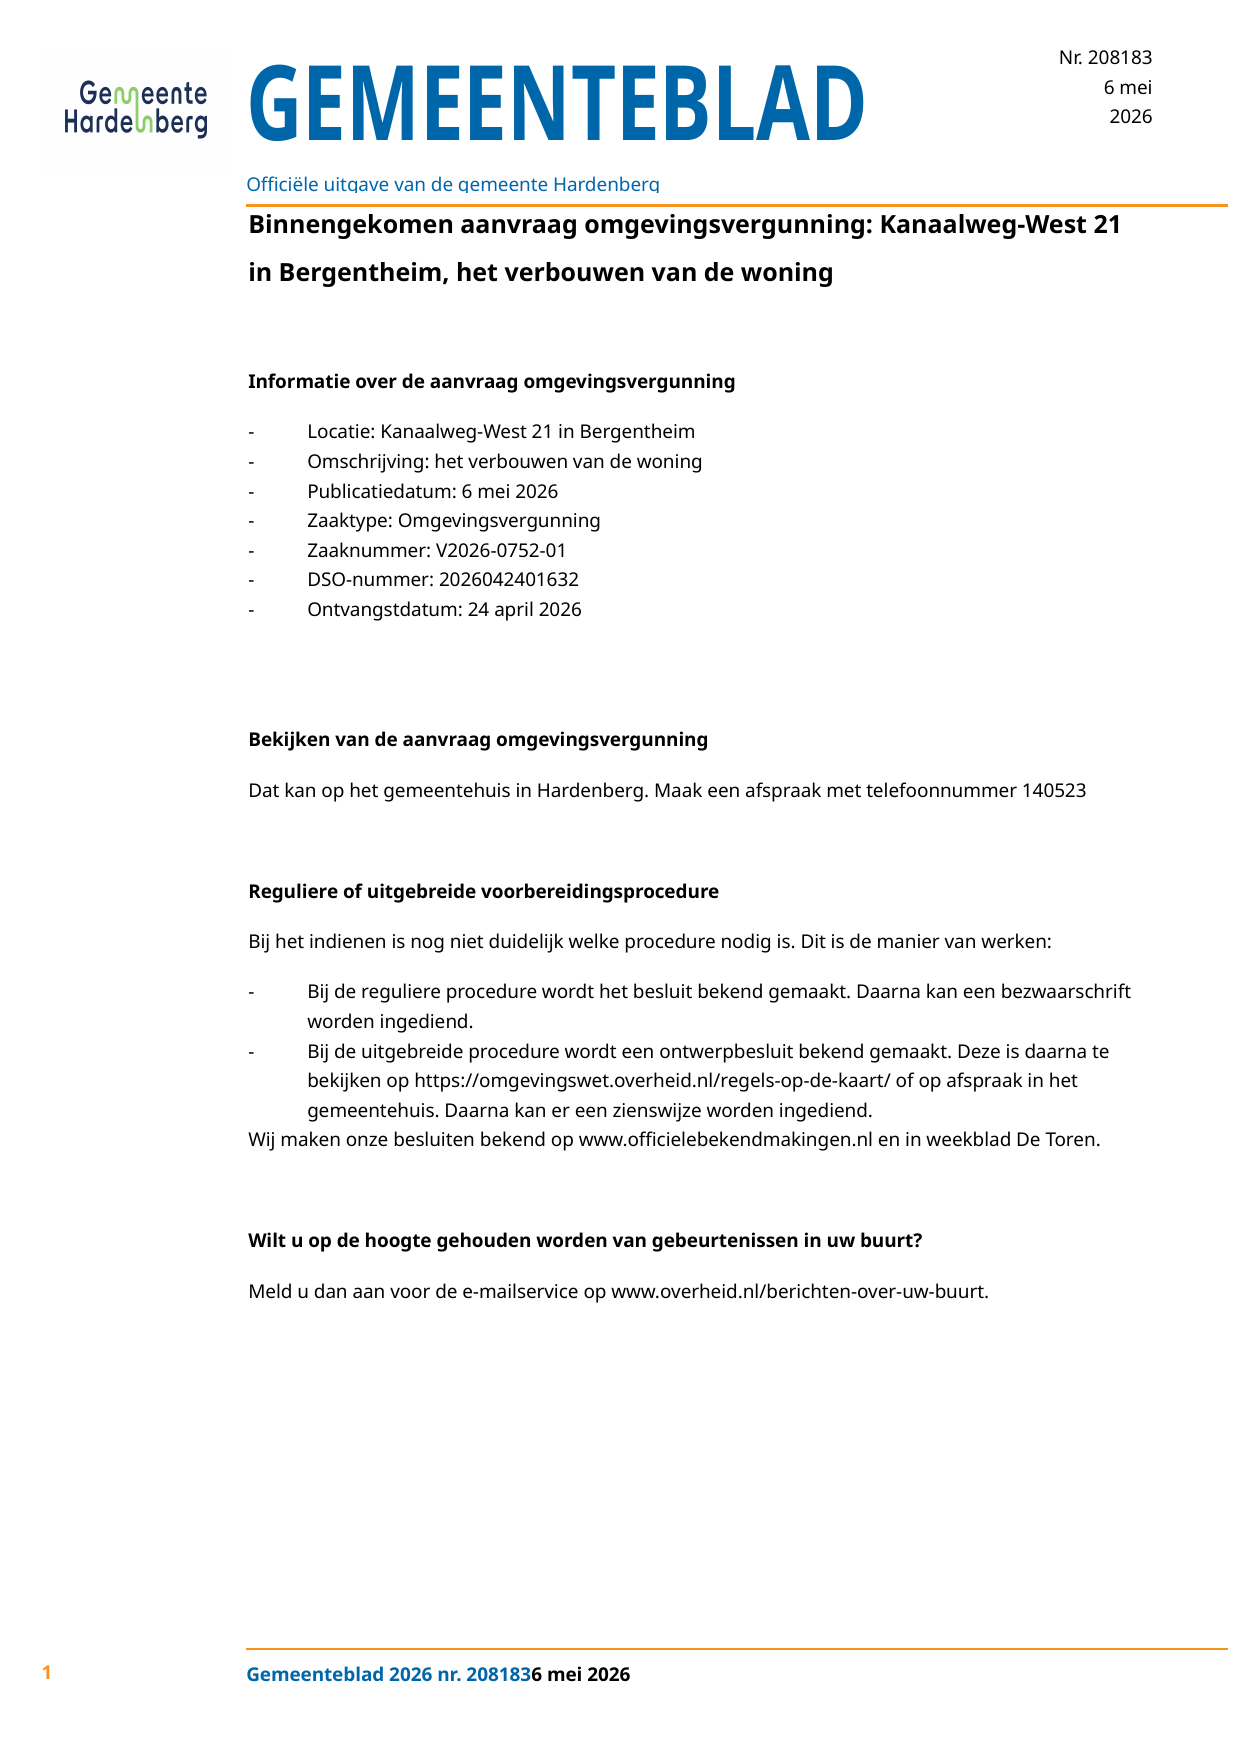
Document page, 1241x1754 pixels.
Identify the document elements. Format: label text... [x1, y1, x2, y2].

text Meld u dan aan voor de e-mailservice op www.overheid.nl/berichten-over-uw-buurt. [248, 1278, 1152, 1304]
list Publicatiedatum: 6 mei 2026 [248, 478, 1152, 504]
text Reguliere of uitgebreide voorbereidingsprocedure [248, 878, 1152, 904]
picture [41, 47, 231, 172]
list Zaaktype: Omgevingsvergunning [248, 507, 1152, 533]
list Locatie: Kanaalweg-West 21 in Bergentheim [248, 419, 1152, 444]
text Wilt u op de hoogte gehouden worden van gebeurtenissen in uw buurt? [248, 1227, 1152, 1253]
list Bij de reguliere procedure wordt het besluit bekend gemaakt. Daarna kan een bezwaarschrift worden ingediend. [248, 979, 1152, 1034]
text Bekijken van de aanvraag omgevingsvergunning [248, 727, 1152, 752]
text Dat kan op het gemeentehuis in Hardenberg. Maak een afspraak met telefoonnummer 140523 [248, 777, 1152, 803]
list Omschrijving: het verbouwen van de woning [248, 448, 1152, 474]
list Ontvangstdatum: 24 april 2026 [248, 596, 1152, 622]
text Wij maken onze besluiten bekend op www.officielebekendmakingen.nl en in weekblad De Toren. [248, 1127, 1152, 1152]
list Bij de uitgebreide procedure wordt een ontwerpbesluit bekend gemaakt. Deze is daarna te bekijken op https://omgevingswet.overheid.nl/regels-op-de-kaart/ of op afspraak in het gemeentehuis. Daarna kan er een zienswijze worden ingediend. [248, 1038, 1152, 1123]
text Bij het indienen is nog niet duidelijk welke procedure nodig is. Dit is de manier van werken: [248, 928, 1152, 954]
text Binnengekomen aanvraag omgevingsvergunning: Kanaalweg-West 21 in Bergentheim, het verbouwen van de woning [248, 207, 1152, 288]
text Informatie over de aanvraag omgevingsvergunning [248, 368, 1152, 394]
list DSO-nummer: 2026042401632 [248, 567, 1152, 592]
list Zaaknummer: V2026-0752-01 [248, 537, 1152, 563]
